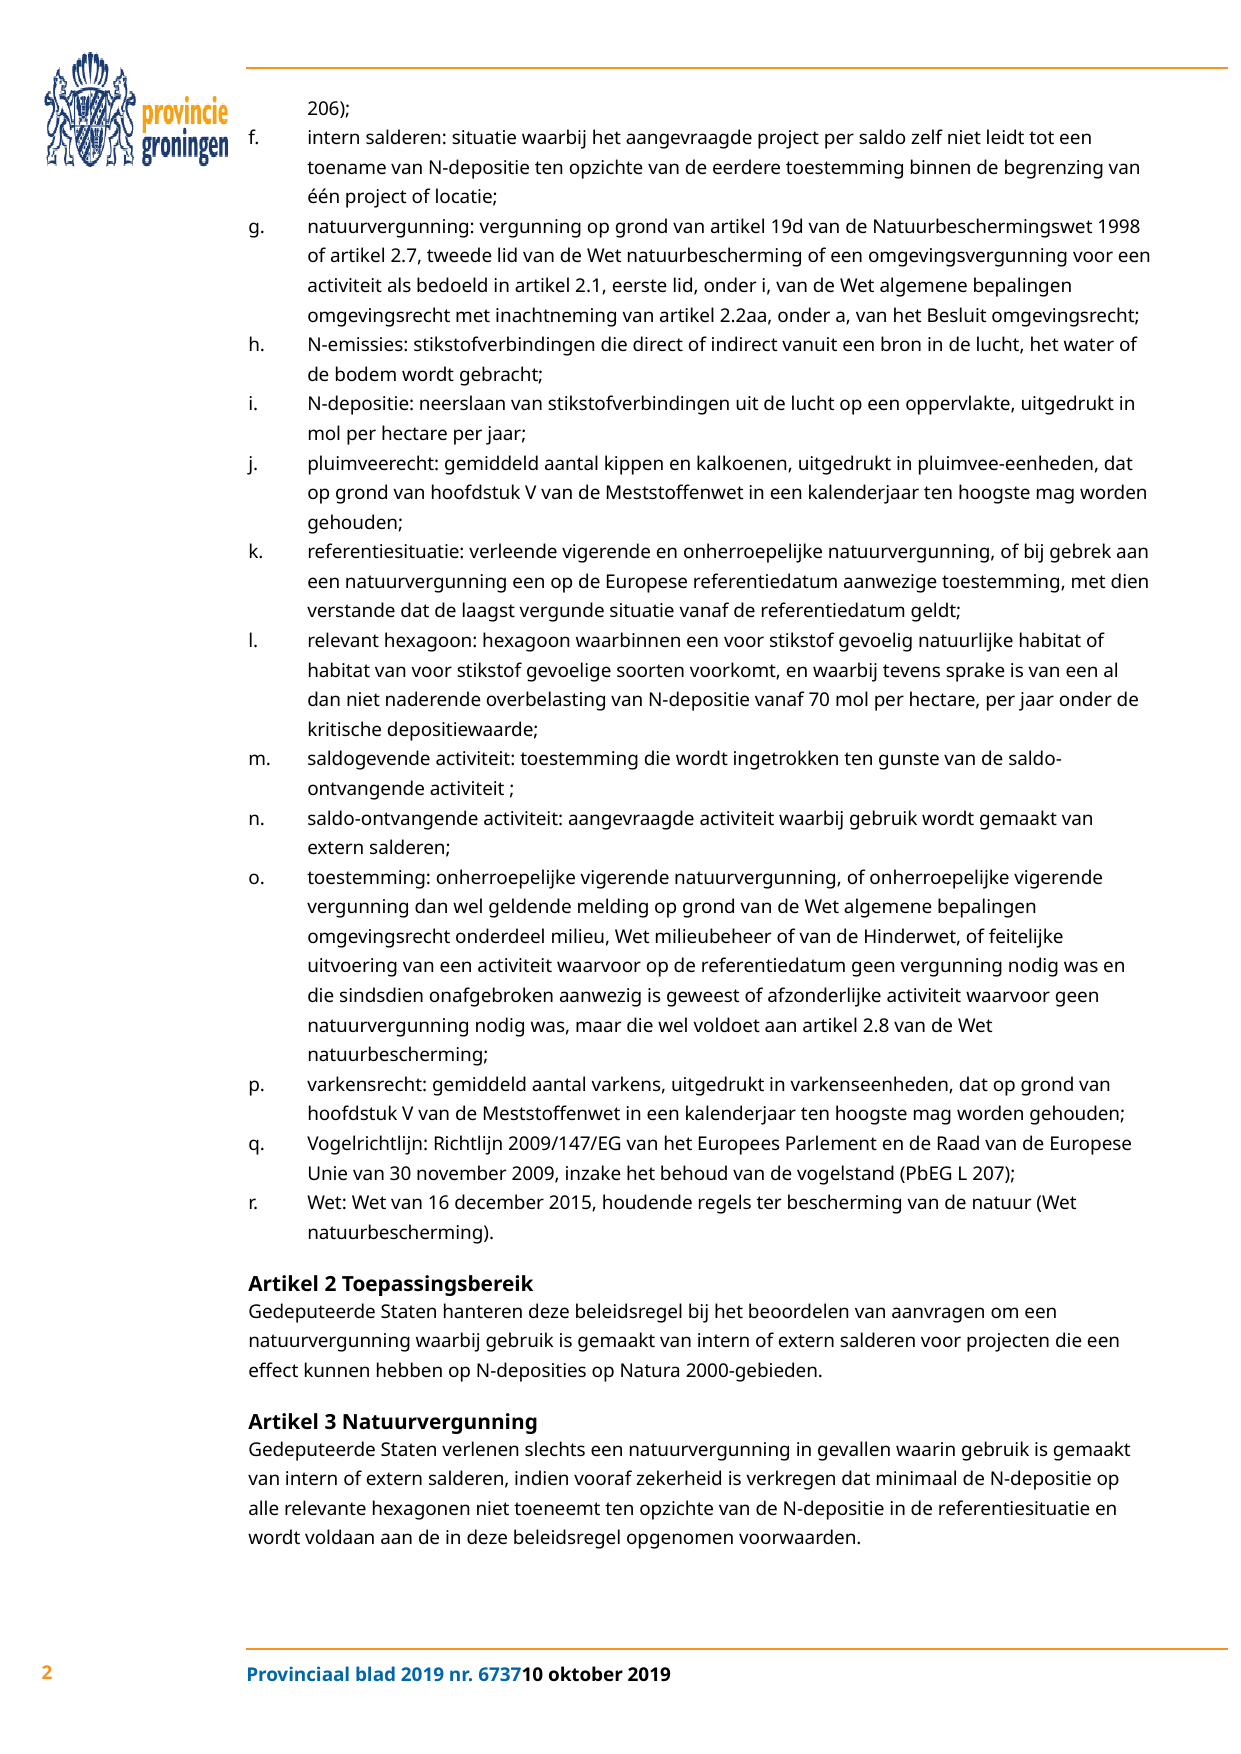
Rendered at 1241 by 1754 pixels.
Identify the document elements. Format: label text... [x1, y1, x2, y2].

list intern salderen: situatie waarbij het aangevraagde project per saldo zelf niet leidt tot een toename van N-depositie ten opzichte van de eerdere toestemming binnen de begrenzing van één project of locatie; [248, 124, 1152, 209]
list natuurvergunning: vergunning op grond van artikel 19d van de Natuurbeschermingswet 1998 of artikel 2.7, tweede lid van de Wet natuurbescherming of een omgevingsvergunning voor een activiteit als bedoeld in artikel 2.1, eerste lid, onder i, van de Wet algemene bepalingen omgevingsrecht met inachtneming van artikel 2.2aa, onder a, van het Besluit omgevingsrecht; [248, 213, 1152, 328]
list pluimveerecht: gemiddeld aantal kippen en kalkoenen, uitgedrukt in pluimvee-eenheden, dat op grond van hoofdstuk V van de Meststoffenwet in een kalenderjaar ten hoogste mag worden gehouden; [248, 450, 1152, 535]
list N-depositie: neerslaan van stikstofverbindingen uit de lucht op een oppervlakte, uitgedrukt in mol per hectare per jaar; [248, 391, 1152, 446]
list varkensrecht: gemiddeld aantal varkens, uitgedrukt in varkenseenheden, dat op grond van hoofdstuk V van de Meststoffenwet in een kalenderjaar ten hoogste mag worden gehouden; [248, 1071, 1152, 1126]
text Gedeputeerde Staten hanteren deze beleidsregel bij het beoordelen van aanvragen om een natuurvergunning waarbij gebruik is gemaakt van intern of extern salderen voor projecten die een effect kunnen hebben op N-deposities op Natura 2000-gebieden. [248, 1298, 1152, 1383]
list toestemming: onherroepelijke vigerende natuurvergunning, of onherroepelijke vigerende vergunning dan wel geldende melding op grond van de Wet algemene bepalingen omgevingsrecht onderdeel milieu, Wet milieubeheer of van de Hinderwet, of feitelijke uitvoering van een activiteit waarvoor op de referentiedatum geen vergunning nodig was en die sindsdien onafgebroken aanwezig is geweest of afzonderlijke activiteit waarvoor geen natuurvergunning nodig was, maar die wel voldoet aan artikel 2.8 van de Wet natuurbescherming; [248, 864, 1152, 1067]
list Wet: Wet van 16 december 2015, houdende regels ter bescherming van de natuur (Wet natuurbescherming). [248, 1189, 1152, 1245]
list N-emissies: stikstofverbindingen die direct of indirect vanuit een bron in de lucht, het water of de bodem wordt gebracht; [248, 331, 1152, 387]
picture [41, 47, 231, 172]
text Artikel 2 Toepassingsbereik [248, 1269, 1152, 1298]
list saldo-ontvangende activiteit: aangevraagde activiteit waarbij gebruik wordt gemaakt van extern salderen; [248, 805, 1152, 860]
text Gedeputeerde Staten verlenen slechts een natuurvergunning in gevallen waarin gebruik is gemaakt van intern of extern salderen, indien vooraf zekerheid is verkregen dat minimaal de N-depositie op alle relevante hexagonen niet toeneemt ten opzichte van de N-depositie in de referentiesituatie en wordt voldaan aan de in deze beleidsregel opgenomen voorwaarden. [248, 1436, 1152, 1550]
list saldogevende activiteit: toestemming die wordt ingetrokken ten gunste van de saldo-ontvangende activiteit ; [248, 746, 1152, 801]
list referentiesituatie: verleende vigerende en onherroepelijke natuurvergunning, of bij gebrek aan een natuurvergunning een op de Europese referentiedatum aanwezige toestemming, met dien verstande dat de laagst vergunde situatie vanaf de referentiedatum geldt; [248, 538, 1152, 623]
list 206); [248, 95, 1152, 121]
text Artikel 3 Natuurvergunning [248, 1407, 1152, 1436]
list relevant hexagoon: hexagoon waarbinnen een voor stikstof gevoelig natuurlijke habitat of habitat van voor stikstof gevoelige soorten voorkomt, en waarbij tevens sprake is van een al dan niet naderende overbelasting van N-depositie vanaf 70 mol per hectare, per jaar onder de kritische depositiewaarde; [248, 627, 1152, 742]
list Vogelrichtlijn: Richtlijn 2009/147/EG van het Europees Parlement en de Raad van de Europese Unie van 30 november 2009, inzake het behoud van de vogelstand (PbEG L 207); [248, 1130, 1152, 1186]
